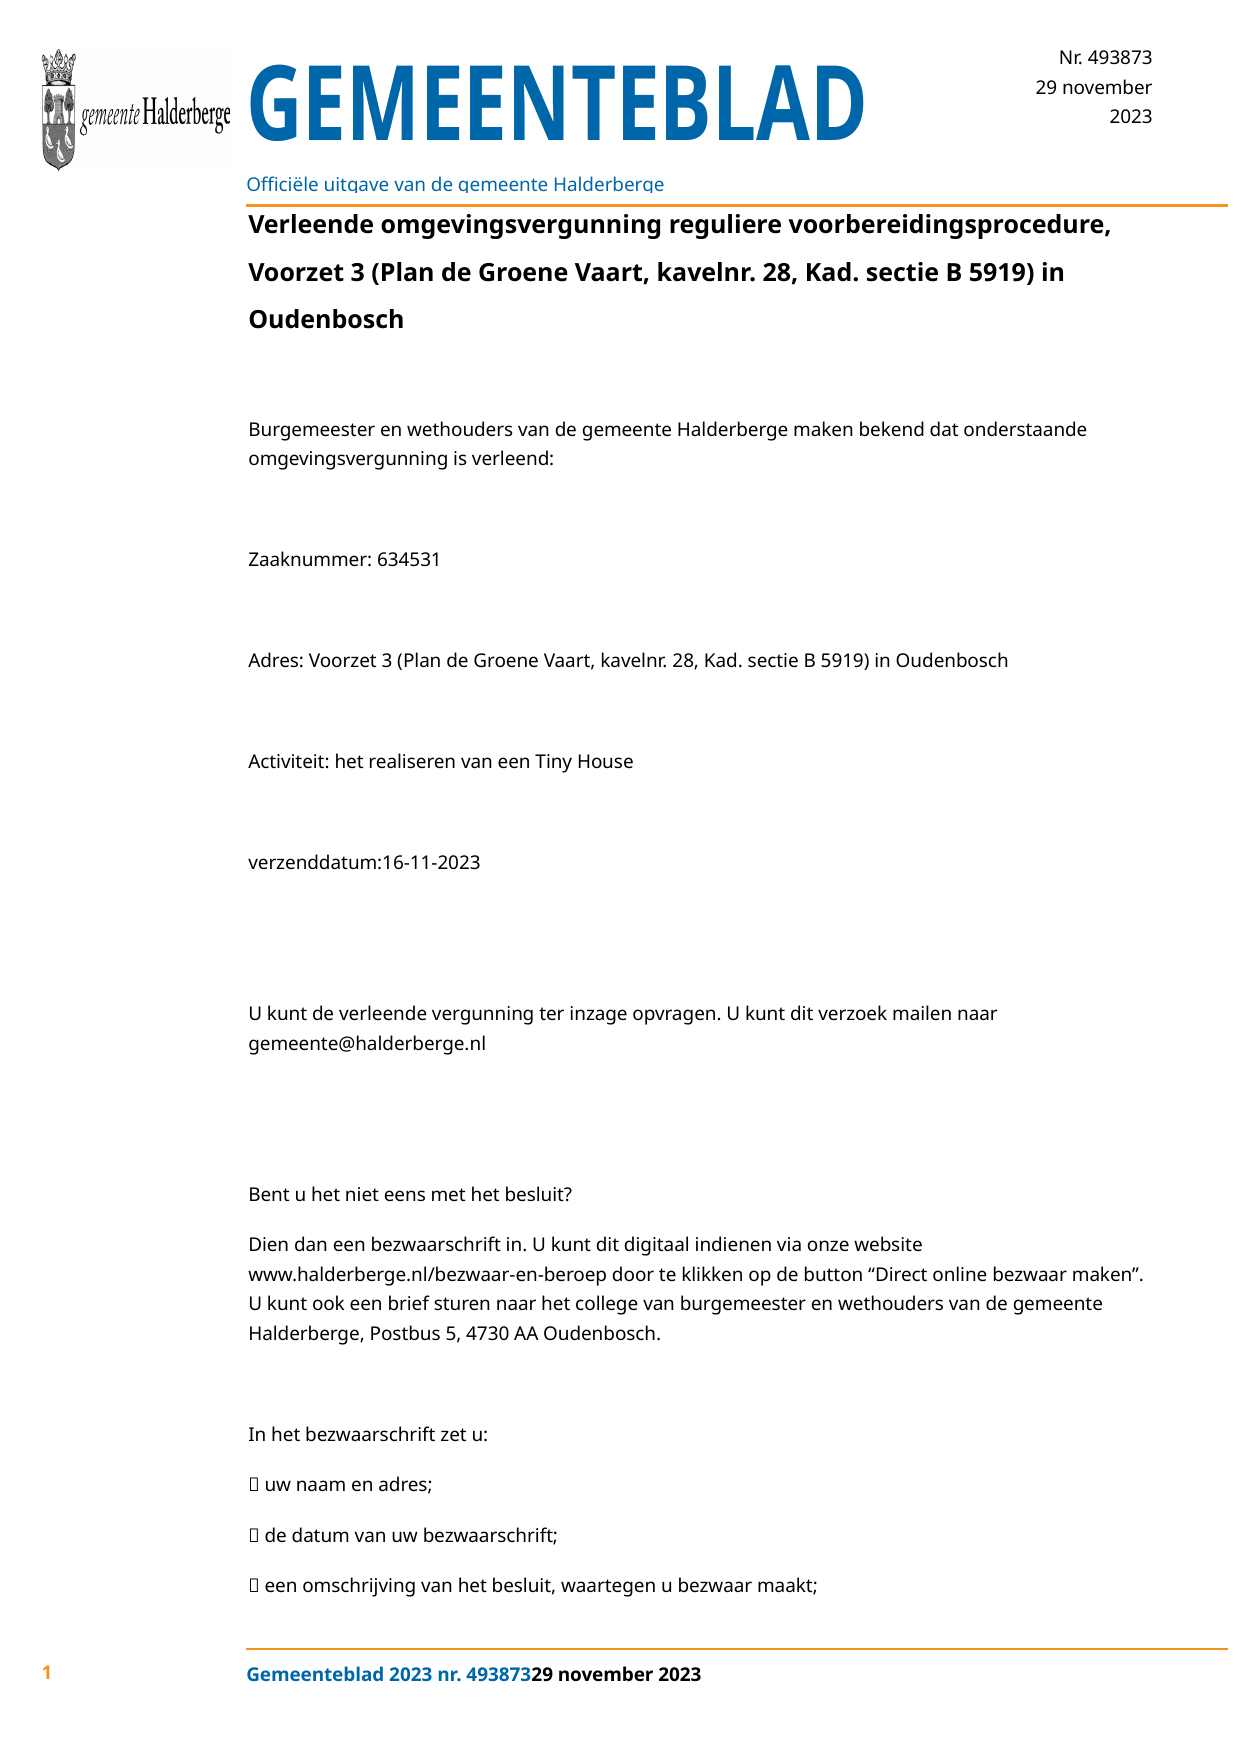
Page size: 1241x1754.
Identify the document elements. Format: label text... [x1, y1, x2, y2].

text U kunt de verleende vergunning ter inzage opvragen. U kunt dit verzoek mailen naar gemeente@halderberge.nl [248, 1000, 1152, 1055]
text Burgemeester en wethouders van de gemeente Halderberge maken bekend dat onderstaande omgevingsvergunning is verleend: [248, 416, 1152, 471]
text Activiteit: het realiseren van een Tiny House [248, 748, 1152, 774]
picture [41, 47, 231, 172]
text  een omschrijving van het besluit, waartegen u bezwaar maakt; [248, 1572, 1152, 1598]
text  de datum van uw bezwaarschrift; [248, 1522, 1152, 1547]
text  uw naam en adres; [248, 1471, 1152, 1497]
text Verleende omgevingsvergunning reguliere voorbereidingsprocedure, Voorzet 3 (Plan de Groene Vaart, kavelnr. 28, Kad. sectie B 5919) in Oudenbosch [248, 207, 1152, 336]
text Dien dan een bezwaarschrift in. U kunt dit digitaal indienen via onze website www.halderberge.nl/bezwaar-en-beroep door te klikken op de button “Direct online bezwaar maken”. U kunt ook een brief sturen naar het college van burgemeester en wethouders van de gemeente Halderberge, Postbus 5, 4730 AA Oudenbosch. [248, 1231, 1152, 1346]
text Adres: Voorzet 3 (Plan de Groene Vaart, kavelnr. 28, Kad. sectie B 5919) in Oudenbosch [248, 647, 1152, 673]
text verzenddatum:16-11-2023 [248, 849, 1152, 874]
text Bent u het niet eens met het besluit? [248, 1181, 1152, 1207]
text In het bezwaarschrift zet u: [248, 1421, 1152, 1447]
text Zaaknummer: 634531 [248, 546, 1152, 572]
